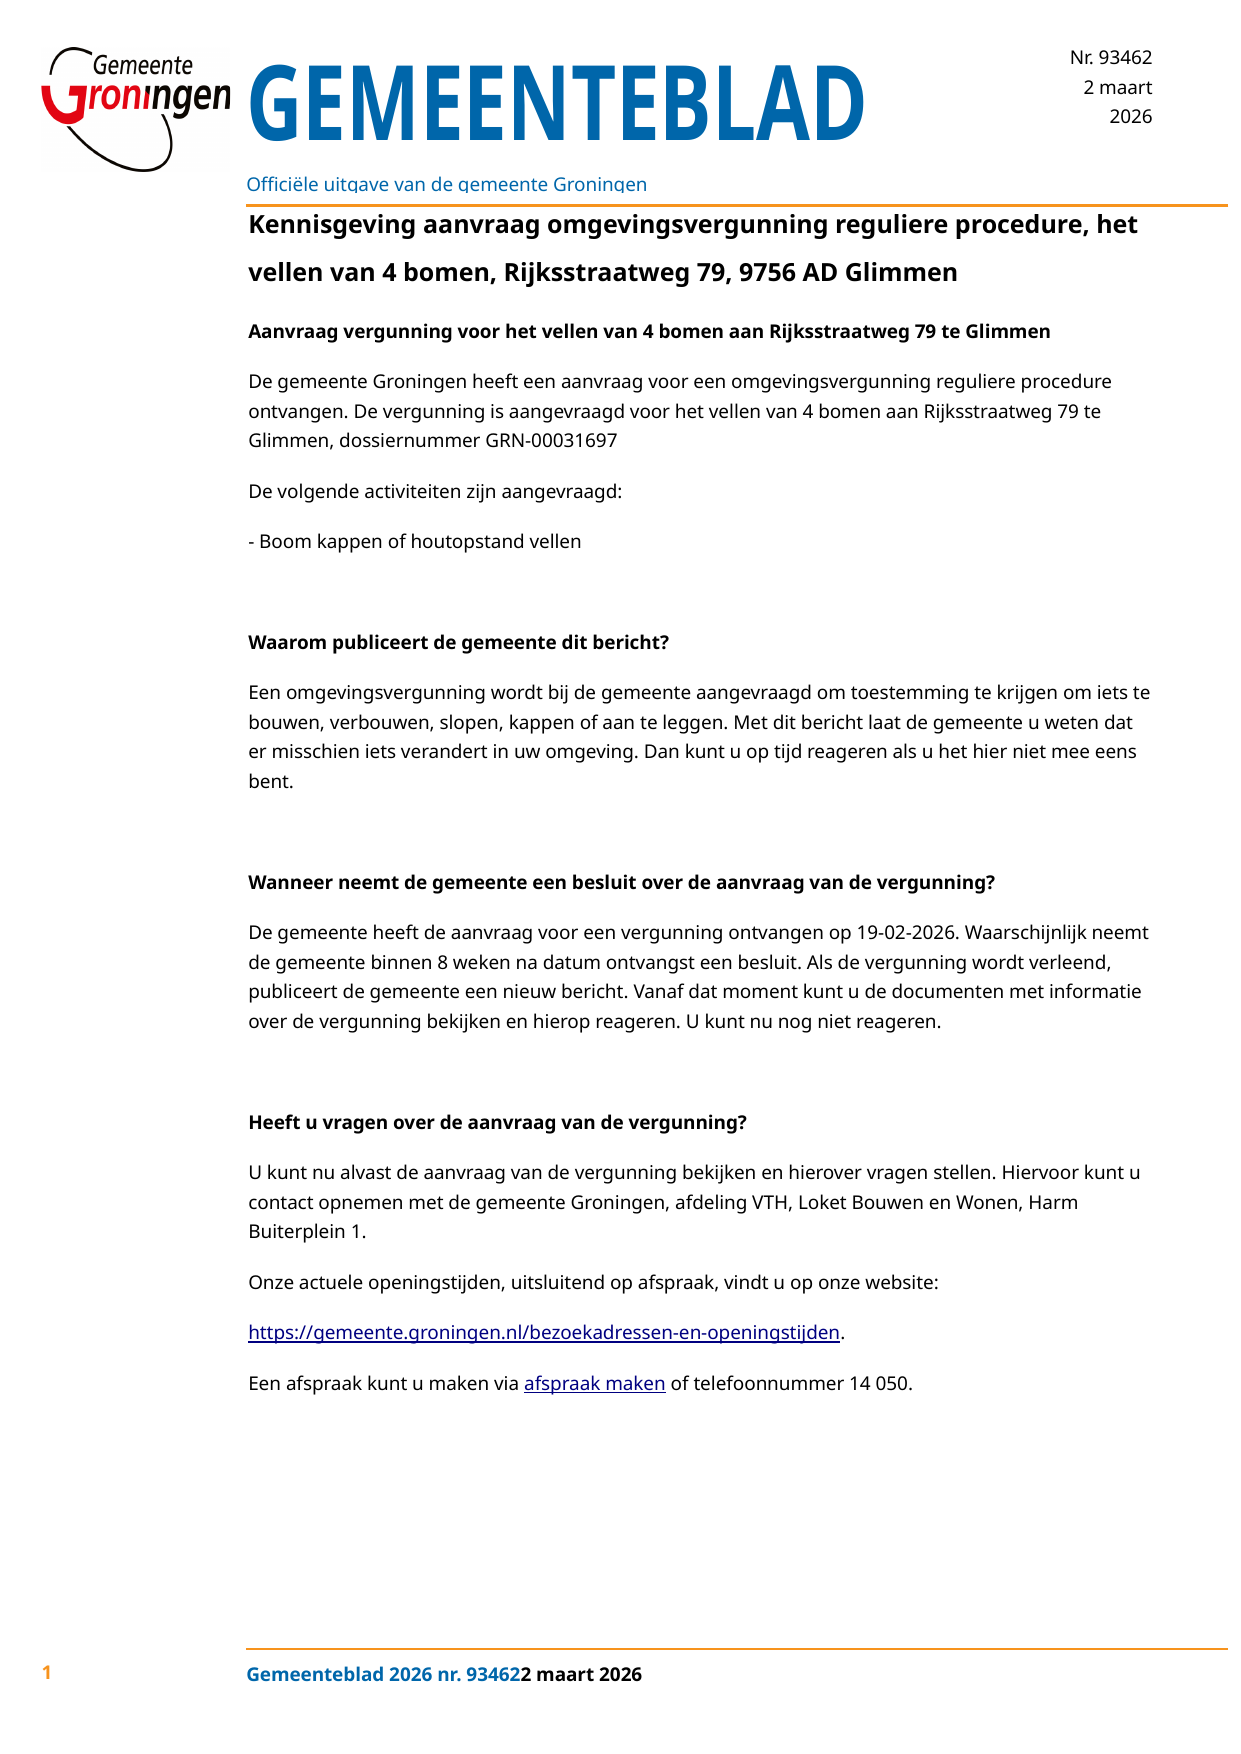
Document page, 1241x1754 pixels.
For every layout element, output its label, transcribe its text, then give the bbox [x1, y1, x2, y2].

text - Boom kappen of houtopstand vellen [248, 528, 1152, 554]
text U kunt nu alvast de aanvraag van de vergunning bekijken en hierover vragen stellen. Hiervoor kunt u contact opnemen met de gemeente Groningen, afdeling VTH, Loket Bouwen en Wonen, Harm Buiterplein 1. [248, 1159, 1152, 1244]
text Onze actuele openingstijden, uitsluitend op afspraak, vindt u op onze website: [248, 1269, 1152, 1295]
text https://gemeente.groningen.nl/bezoekadressen-en-openingstijden. [248, 1319, 1152, 1345]
text Aanvraag vergunning voor het vellen van 4 bomen aan Rijksstraatweg 79 te Glimmen [248, 318, 1152, 344]
text Wanneer neemt de gemeente een besluit over de aanvraag van de vergunning? [248, 869, 1152, 895]
text Een omgevingsvergunning wordt bij de gemeente aangevraagd om toestemming te krijgen om iets te bouwen, verbouwen, slopen, kappen of aan te leggen. Met dit bericht laat de gemeente u weten dat er misschien iets verandert in uw omgeving. Dan kunt u op tijd reageren als u het hier niet mee eens bent. [248, 679, 1152, 794]
text De gemeente heeft de aanvraag voor een vergunning ontvangen op 19-02-2026. Waarschijnlijk neemt de gemeente binnen 8 weken na datum ontvangst een besluit. Als de vergunning wordt verleend, publiceert de gemeente een nieuw bericht. Vanaf dat moment kunt u de documenten met informatie over de vergunning bekijken en hierop reageren. U kunt nu nog niet reageren. [248, 919, 1152, 1034]
text De volgende activiteiten zijn aangevraagd: [248, 478, 1152, 504]
picture [41, 47, 231, 172]
text De gemeente Groningen heeft een aanvraag voor een omgevingsvergunning reguliere procedure ontvangen. De vergunning is aangevraagd voor het vellen van 4 bomen aan Rijksstraatweg 79 te Glimmen, dossiernummer GRN-00031697 [248, 368, 1152, 453]
text Heeft u vragen over de aanvraag van de vergunning? [248, 1109, 1152, 1135]
text Een afspraak kunt u maken via afspraak maken of telefoonnummer 14 050. [248, 1370, 1152, 1396]
text Waarom publiceert de gemeente dit bericht? [248, 629, 1152, 655]
text Kennisgeving aanvraag omgevingsvergunning reguliere procedure, het vellen van 4 bomen, Rijksstraatweg 79, 9756 AD Glimmen [248, 207, 1152, 288]
